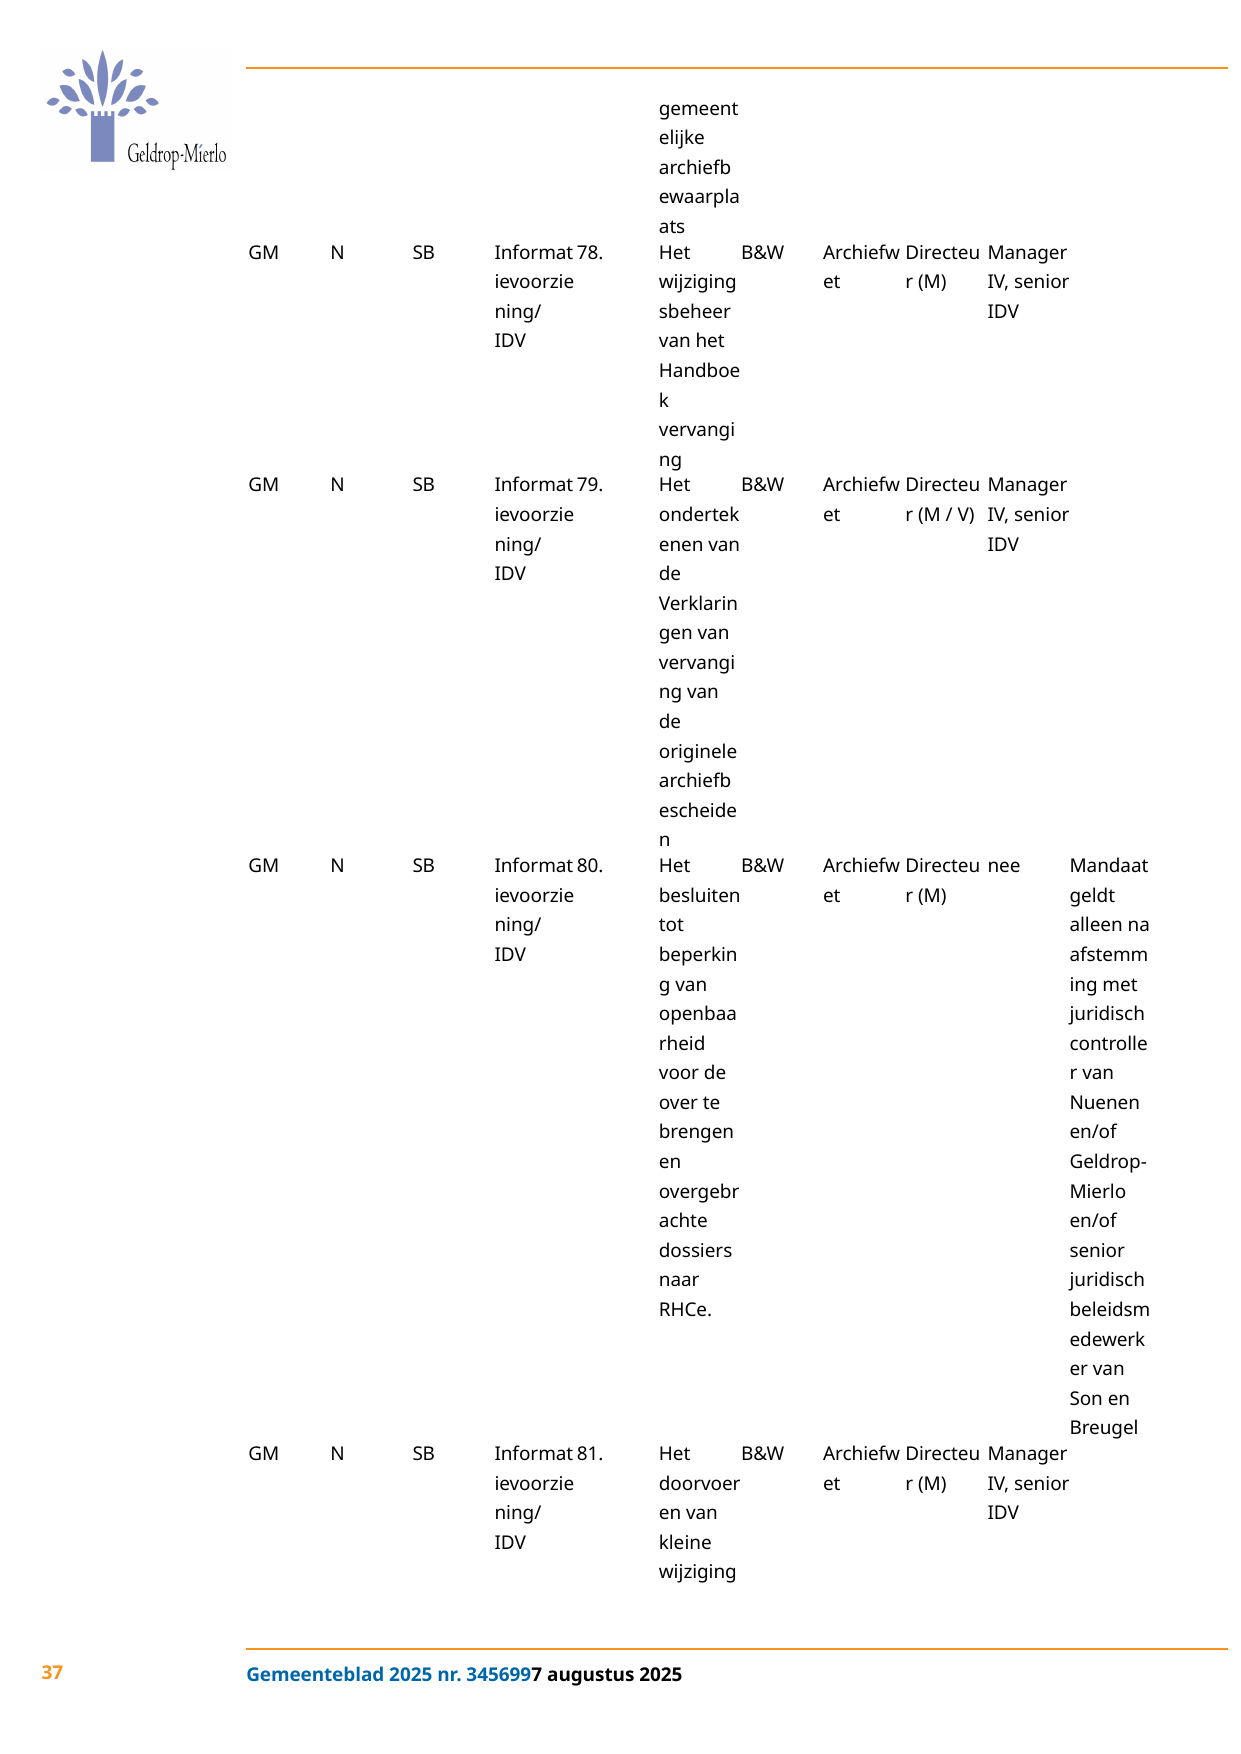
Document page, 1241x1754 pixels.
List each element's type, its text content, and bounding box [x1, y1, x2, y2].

table_cell Manager IV, senior IDV [987, 239, 1069, 472]
table_cell B&W [741, 472, 823, 852]
table_cell Het ondertekenen van de Verklaringen van vervanging van de originele archiefbescheiden [659, 472, 741, 852]
table_cell Mandaat geldt alleen na afstemming met juridisch controller van Nuenen en/of Geldrop-Mierlo en/of senior juridisch beleidsmedewerker van Son en Breugel [1069, 853, 1152, 1440]
table_cell [741, 95, 823, 239]
table_cell Directeur (M) [905, 239, 987, 472]
table_cell Informatievoorziening/ IDV [494, 1440, 577, 1584]
table_cell Het besluiten tot beperking van openbaarheid voor de over te brengen en overgebrachte dossiers naar RHCe. [659, 853, 741, 1440]
table_cell nee [987, 853, 1069, 1440]
table_cell [412, 95, 494, 239]
table_cell [577, 95, 659, 239]
table_cell N [330, 239, 412, 472]
table_cell 80. [577, 853, 659, 1440]
table_cell B&W [741, 853, 823, 1440]
table_cell [823, 95, 905, 239]
table_cell [248, 95, 330, 239]
table_cell GM [248, 472, 330, 852]
table_cell Archiefwet [823, 853, 905, 1440]
table_cell [330, 95, 412, 239]
table_cell B&W [741, 1440, 823, 1584]
table_cell Informatievoorziening/ IDV [494, 853, 577, 1440]
table_cell N [330, 1440, 412, 1584]
table_cell gemeentelijke archiefbewaarplaats [659, 95, 741, 239]
table_cell [905, 95, 987, 239]
table_cell [987, 95, 1069, 239]
table_cell Archiefwet [823, 1440, 905, 1584]
picture [41, 47, 231, 172]
table_cell Informatievoorziening/ IDV [494, 472, 577, 852]
table_cell B&W [741, 239, 823, 472]
table_cell GM [248, 853, 330, 1440]
table_cell 79. [577, 472, 659, 852]
table_cell SB [412, 472, 494, 852]
table_cell Directeur (M) [905, 853, 987, 1440]
table_cell SB [412, 239, 494, 472]
table_cell Informatievoorziening/ IDV [494, 239, 577, 472]
table_cell GM [248, 239, 330, 472]
table_cell [1069, 239, 1152, 472]
table_cell 81. [577, 1440, 659, 1584]
table_cell N [330, 853, 412, 1440]
table_cell Manager IV, senior IDV [987, 472, 1069, 852]
table_cell SB [412, 853, 494, 1440]
table_cell GM [248, 1440, 330, 1584]
table_cell [1069, 1440, 1152, 1584]
table_cell Manager IV, senior IDV [987, 1440, 1069, 1584]
table_cell [1069, 95, 1152, 239]
table_cell Archiefwet [823, 239, 905, 472]
table_cell Directeur (M / V) [905, 472, 987, 852]
table_cell Het wijzigingsbeheer van het Handboek vervanging [659, 239, 741, 472]
table_cell [494, 95, 577, 239]
table_cell Archiefwet [823, 472, 905, 852]
table_cell 78. [577, 239, 659, 472]
table_cell Het doorvoeren van kleine wijziging [659, 1440, 741, 1584]
table_cell [1069, 472, 1152, 852]
table_cell SB [412, 1440, 494, 1584]
table_cell N [330, 472, 412, 852]
table_cell Directeur (M) [905, 1440, 987, 1584]
